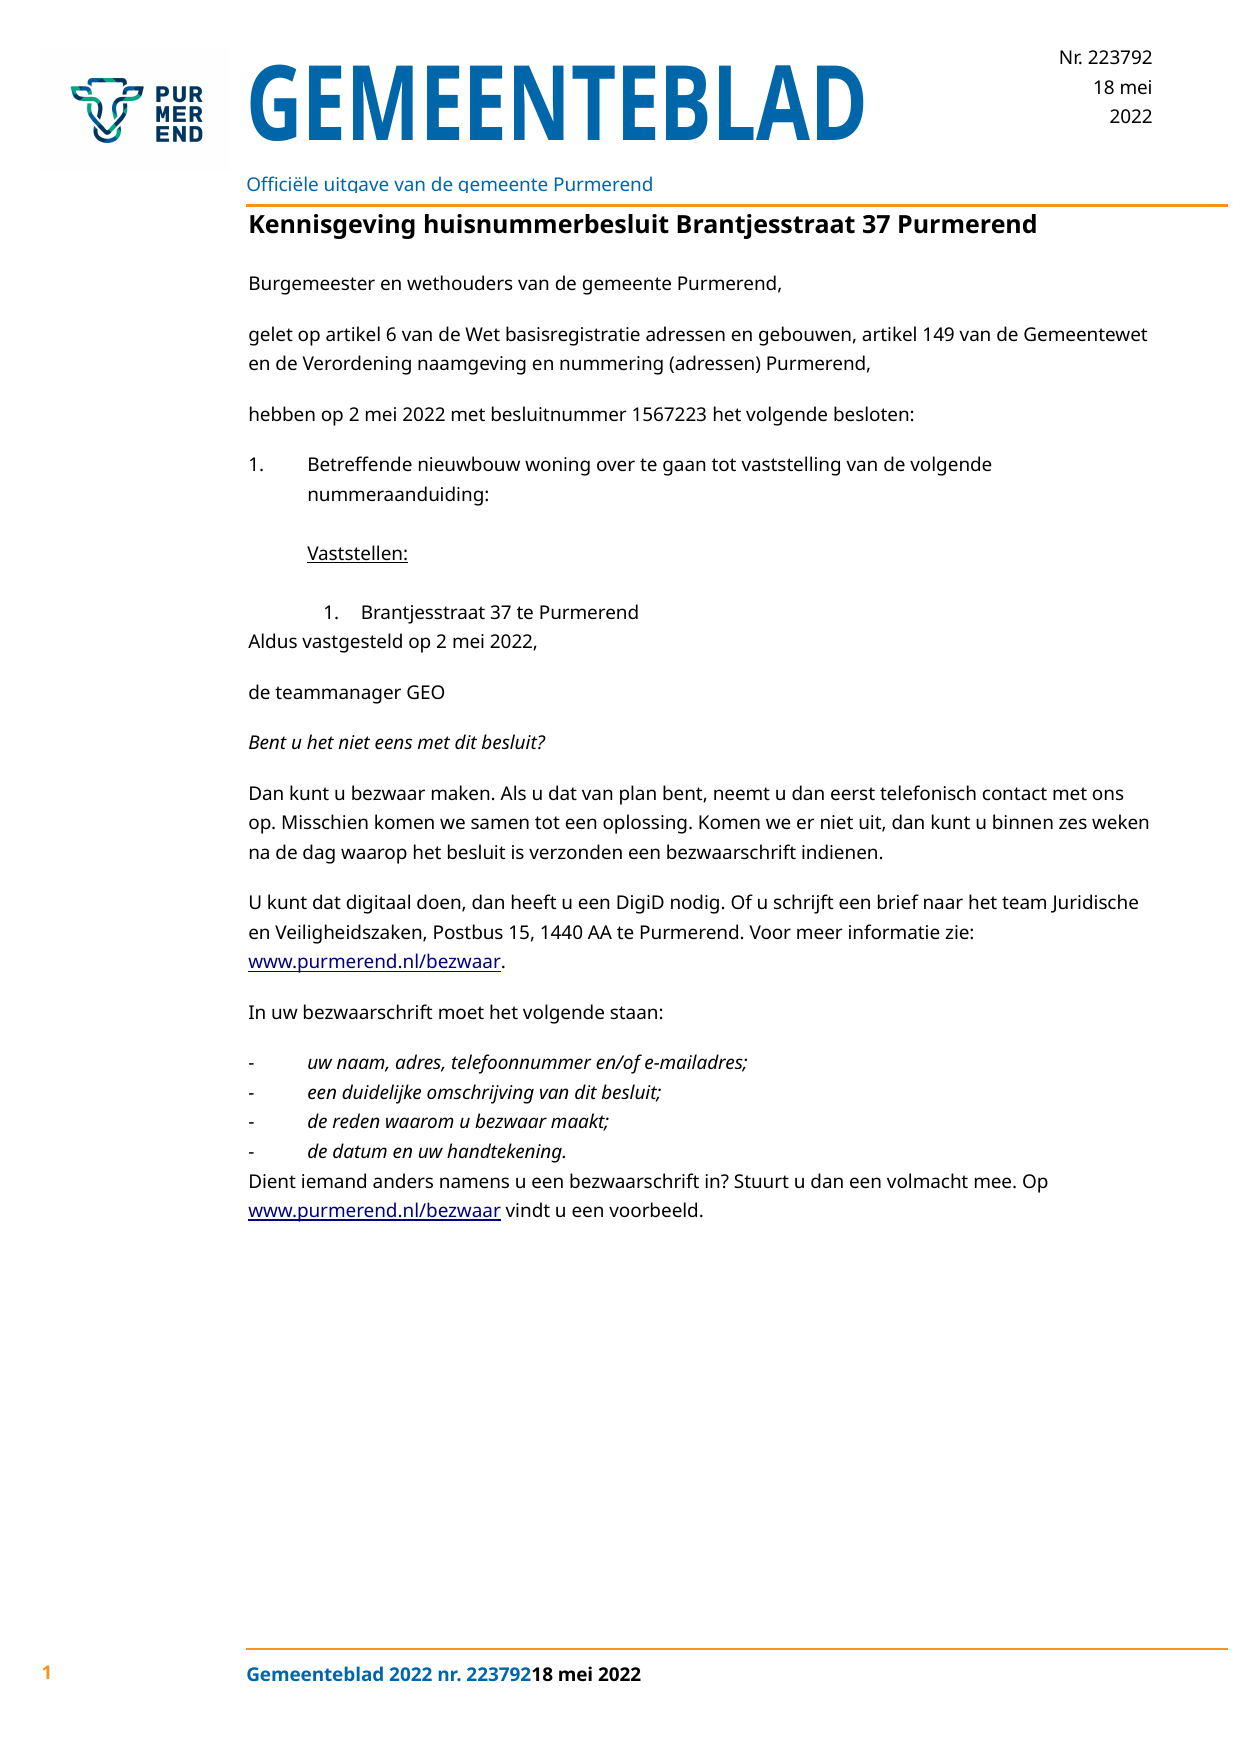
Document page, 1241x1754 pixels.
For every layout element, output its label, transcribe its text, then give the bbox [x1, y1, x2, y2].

text U kunt dat digitaal doen, dan heeft u een DigiD nodig. Of u schrijft een brief naar het team Juridische en Veiligheidszaken, Postbus 15, 1440 AA te Purmerend. Voor meer informatie zie: www.purmerend.nl/bezwaar. [248, 889, 1152, 974]
list een duidelijke omschrijving van dit besluit; [248, 1079, 1152, 1105]
picture [41, 47, 231, 172]
text Burgemeester en wethouders van de gemeente Purmerend, [248, 270, 1152, 296]
list uw naam, adres, telefoonnummer en/of e-mailadres; [248, 1049, 1152, 1075]
text Kennisgeving huisnummerbesluit Brantjesstraat 37 Purmerend [248, 207, 1152, 241]
text Dan kunt u bezwaar maken. Als u dat van plan bent, neemt u dan eerst telefonisch contact met ons op. Misschien komen we samen tot een oplossing. Komen we er niet uit, dan kunt u binnen zes weken na de dag waarop het besluit is verzonden een bezwaarschrift indienen. [248, 780, 1152, 865]
text Dient iemand anders namens u een bezwaarschrift in? Stuurt u dan een volmacht mee. Op www.purmerend.nl/bezwaar vindt u een voorbeeld. [248, 1168, 1152, 1223]
list de datum en uw handtekening. [248, 1138, 1152, 1164]
list de reden waarom u bezwaar maakt; [248, 1109, 1152, 1134]
text de teammanager GEO [248, 679, 1152, 705]
text Aldus vastgesteld op 2 mei 2022, [248, 629, 1152, 654]
list Brantjesstraat 37 te Purmerend [323, 599, 1152, 625]
list Vaststellen: [248, 540, 1152, 566]
text In uw bezwaarschrift moet het volgende staan: [248, 999, 1152, 1025]
text Bent u het niet eens met dit besluit? [248, 729, 1152, 755]
text gelet op artikel 6 van de Wet basisregistratie adressen en gebouwen, artikel 149 van de Gemeentewet en de Verordening naamgeving en nummering (adressen) Purmerend, [248, 321, 1152, 376]
text hebben op 2 mei 2022 met besluitnummer 1567223 het volgende besloten: [248, 401, 1152, 426]
list Betreffende nieuwbouw woning over te gaan tot vaststelling van de volgende nummeraanduiding: [248, 451, 1152, 506]
